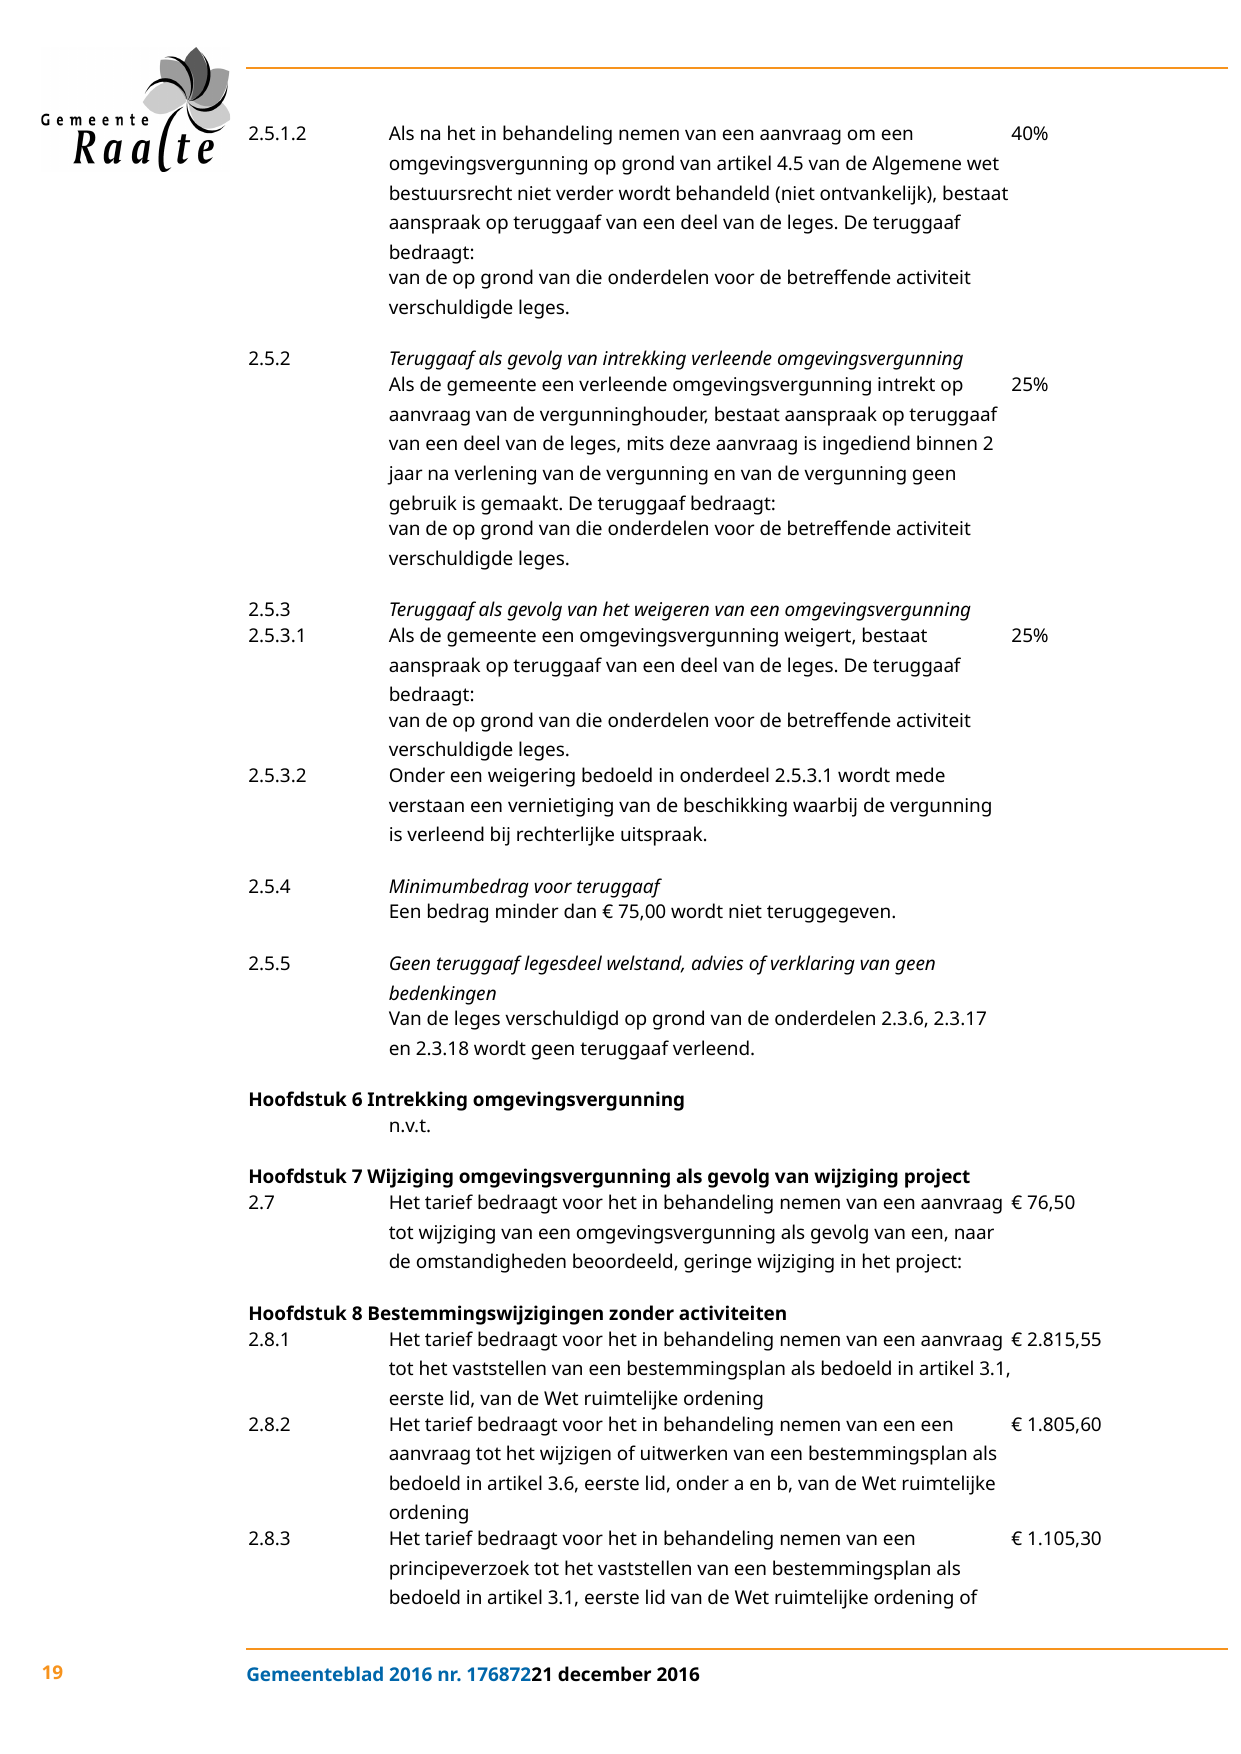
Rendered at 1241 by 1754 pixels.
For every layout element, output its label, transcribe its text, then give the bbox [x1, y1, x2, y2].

table_cell € 1.805,60 [1011, 1411, 1152, 1525]
table_cell [248, 925, 388, 950]
table_cell [248, 1061, 388, 1087]
table_cell [1011, 1087, 1152, 1112]
table_cell [1011, 1061, 1152, 1087]
table_cell [1011, 515, 1152, 571]
table_cell [1011, 571, 1152, 596]
table_cell Het tarief bedraagt voor het in behandeling nemen van een een aanvraag tot het wijzigen of uitwerken van een bestemmingsplan als bedoeld in artikel 3.6, eerste lid, onder a en b, van de Wet ruimtelijke ordening [389, 1411, 1011, 1525]
table_cell [1011, 899, 1152, 924]
table_cell [1011, 1138, 1152, 1164]
table_cell [389, 571, 1011, 596]
table_cell [248, 1274, 388, 1300]
table_cell 2.7 [248, 1190, 388, 1274]
table_cell Onder een weigering bedoeld in onderdeel 2.5.3.1 wordt mede verstaan een vernietiging van de beschikking waarbij de vergunning is verleend bij rechterlijke uitspraak. [389, 763, 1011, 847]
table_cell [248, 707, 388, 762]
table_cell Hoofdstuk 6 Intrekking omgevingsvergunning [248, 1087, 1011, 1112]
table_cell Teruggaaf als gevolg van het weigeren van een omgevingsvergunning [389, 596, 1011, 622]
table_cell van de op grond van die onderdelen voor de betreffende activiteit verschuldigde leges. [389, 515, 1011, 571]
table_cell 2.8.1 [248, 1326, 388, 1411]
table_cell [389, 320, 1011, 346]
table_cell € 1.105,30 [1011, 1525, 1152, 1610]
table_cell [248, 515, 388, 571]
table_cell Hoofdstuk 8 Bestemmingswijzigingen zonder activiteiten [248, 1300, 1011, 1326]
table_cell 25% [1011, 622, 1152, 707]
table_cell [248, 371, 388, 515]
table_cell 2.5.1.2 [248, 121, 388, 264]
table_cell 2.5.3.2 [248, 763, 388, 847]
table_cell [248, 571, 388, 596]
table_cell Het tarief bedraagt voor het in behandeling nemen van een aanvraag tot wijziging van een omgevingsvergunning als gevolg van een, naar de omstandigheden beoordeeld, geringe wijziging in het project: [389, 1190, 1011, 1274]
table_cell van de op grond van die onderdelen voor de betreffende activiteit verschuldigde leges. [389, 707, 1011, 762]
table_cell Het tarief bedraagt voor het in behandeling nemen van een aanvraag tot het vaststellen van een bestemmingsplan als bedoeld in artikel 3.1, eerste lid, van de Wet ruimtelijke ordening [389, 1326, 1011, 1411]
table_cell [389, 1138, 1011, 1164]
table_cell [248, 320, 388, 346]
table_cell van de op grond van die onderdelen voor de betreffende activiteit verschuldigde leges. [389, 265, 1011, 320]
table_cell 2.5.2 [248, 346, 388, 371]
table_cell [1011, 1274, 1152, 1300]
table_cell 2.5.3.1 [248, 622, 388, 707]
table_cell [1011, 847, 1152, 873]
table_cell [1011, 950, 1152, 1006]
table_cell [1011, 95, 1152, 121]
table_cell [1011, 1164, 1152, 1189]
table_cell 2.5.3 [248, 596, 388, 622]
table_cell [1011, 1300, 1152, 1326]
table_cell Minimumbedrag voor teruggaaf [389, 873, 1011, 899]
table_cell n.v.t. [389, 1112, 1011, 1138]
table_cell [1011, 596, 1152, 622]
table_cell Als de gemeente een omgevingsvergunning weigert, bestaat aanspraak op teruggaaf van een deel van de leges. De teruggaaf bedraagt: [389, 622, 1011, 707]
table_cell 2.5.4 [248, 873, 388, 899]
table_cell [389, 847, 1011, 873]
table_cell 40% [1011, 121, 1152, 264]
table_cell [1011, 873, 1152, 899]
table_cell [1011, 346, 1152, 371]
table_cell Teruggaaf als gevolg van intrekking verleende omgevingsvergunning [389, 346, 1011, 371]
table_cell Als de gemeente een verleende omgevingsvergunning intrekt op aanvraag van de vergunninghouder, bestaat aanspraak op teruggaaf van een deel van de leges, mits deze aanvraag is ingediend binnen 2 jaar na verlening van de vergunning en van de vergunning geen gebruik is gemaakt. De teruggaaf bedraagt: [389, 371, 1011, 515]
table_cell [248, 95, 388, 121]
table_cell 25% [1011, 371, 1152, 515]
table_cell Het tarief bedraagt voor het in behandeling nemen van een principeverzoek tot het vaststellen van een bestemmingsplan als bedoeld in artikel 3.1, eerste lid van de Wet ruimtelijke ordening of [389, 1525, 1011, 1610]
table_cell [389, 925, 1011, 950]
table_cell [389, 1061, 1011, 1087]
table_cell Hoofdstuk 7 Wijziging omgevingsvergunning als gevolg van wijziging project [248, 1164, 1011, 1189]
table_cell Een bedrag minder dan € 75,00 wordt niet teruggegeven. [389, 899, 1011, 924]
table_cell 2.5.5 [248, 950, 388, 1006]
table_cell [248, 1138, 388, 1164]
table_cell [248, 899, 388, 924]
picture [41, 47, 231, 172]
table_cell € 76,50 [1011, 1190, 1152, 1274]
table_cell [248, 1112, 388, 1138]
table_cell [1011, 707, 1152, 762]
table_cell [1011, 925, 1152, 950]
table_cell € 2.815,55 [1011, 1326, 1152, 1411]
table_cell 2.8.2 [248, 1411, 388, 1525]
table_cell [389, 1274, 1011, 1300]
table_cell [1011, 1112, 1152, 1138]
table_cell Als na het in behandeling nemen van een aanvraag om een omgevingsvergunning op grond van artikel 4.5 van de Algemene wet bestuursrecht niet verder wordt behandeld (niet ontvankelijk), bestaat aanspraak op teruggaaf van een deel van de leges. De teruggaaf bedraagt: [389, 121, 1011, 264]
table_cell [248, 1006, 388, 1061]
table_cell [248, 847, 388, 873]
table_cell Van de leges verschuldigd op grond van de onderdelen 2.3.6, 2.3.17 en 2.3.18 wordt geen teruggaaf verleend. [389, 1006, 1011, 1061]
table_cell [1011, 763, 1152, 847]
table_cell [389, 95, 1011, 121]
table_cell [1011, 265, 1152, 320]
table_cell 2.8.3 [248, 1525, 388, 1610]
table_cell Geen teruggaaf legesdeel welstand, advies of verklaring van geen bedenkingen [389, 950, 1011, 1006]
table_cell [1011, 320, 1152, 346]
table_cell [1011, 1006, 1152, 1061]
table_cell [248, 265, 388, 320]
